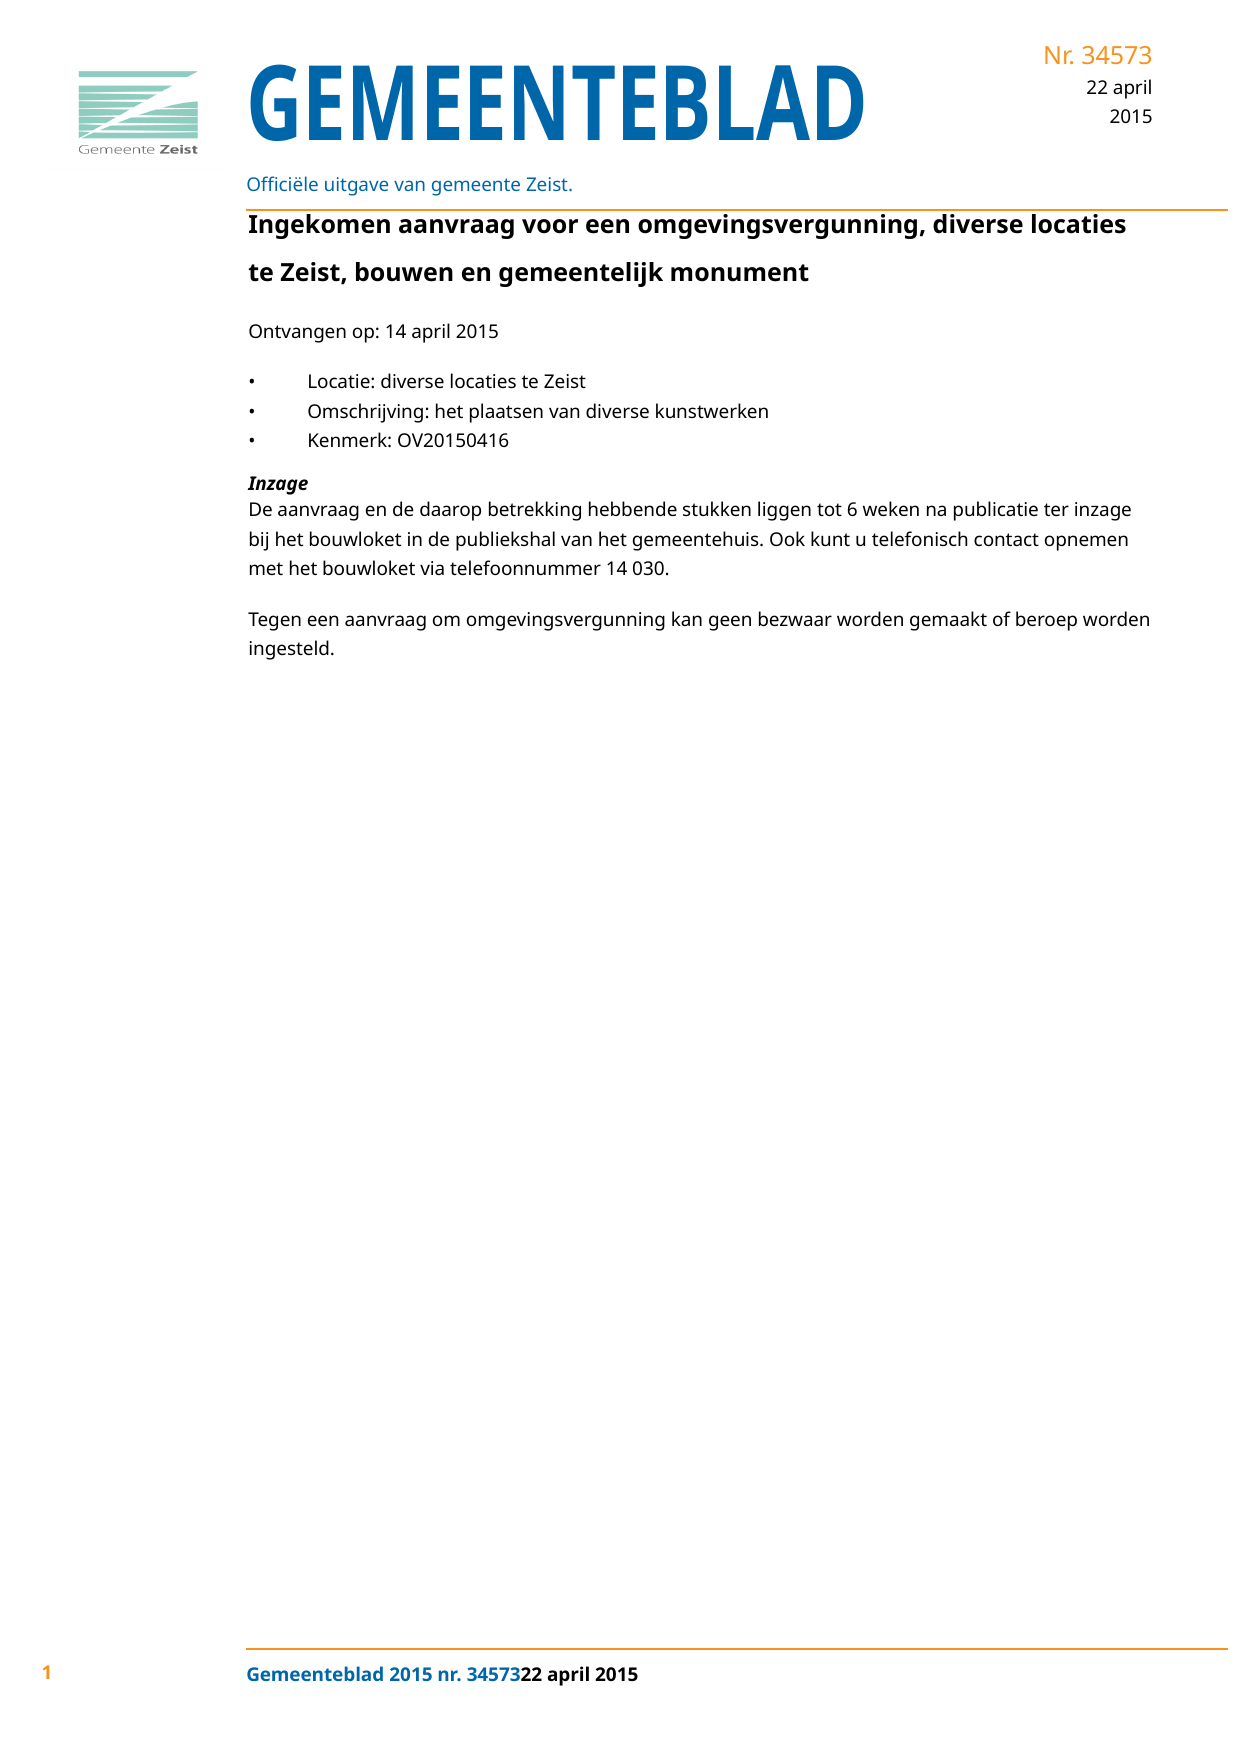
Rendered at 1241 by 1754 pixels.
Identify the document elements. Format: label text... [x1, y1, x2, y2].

text De aanvraag en de daarop betrekking hebbende stukken liggen tot 6 weken na publicatie ter inzage bij het bouwloket in de publiekshal van het gemeentehuis. Ook kunt u telefonisch contact opnemen met het bouwloket via telefoonnummer 14 030. [248, 496, 1152, 581]
text Tegen een aanvraag om omgevingsvergunning kan geen bezwaar worden gemaakt of beroep worden ingesteld. [248, 606, 1152, 661]
list Omschrijving: het plaatsen van diverse kunstwerken [248, 398, 1152, 424]
text Ontvangen op: 14 april 2015 [248, 318, 1152, 344]
text Inzage [248, 471, 1152, 496]
text Ingekomen aanvraag voor een omgevingsvergunning, diverse locaties te Zeist, bouwen en gemeentelijk monument [248, 211, 1152, 288]
list Kenmerk: OV20150416 [248, 427, 1152, 453]
picture [41, 47, 231, 172]
list Locatie: diverse locaties te Zeist [248, 368, 1152, 394]
